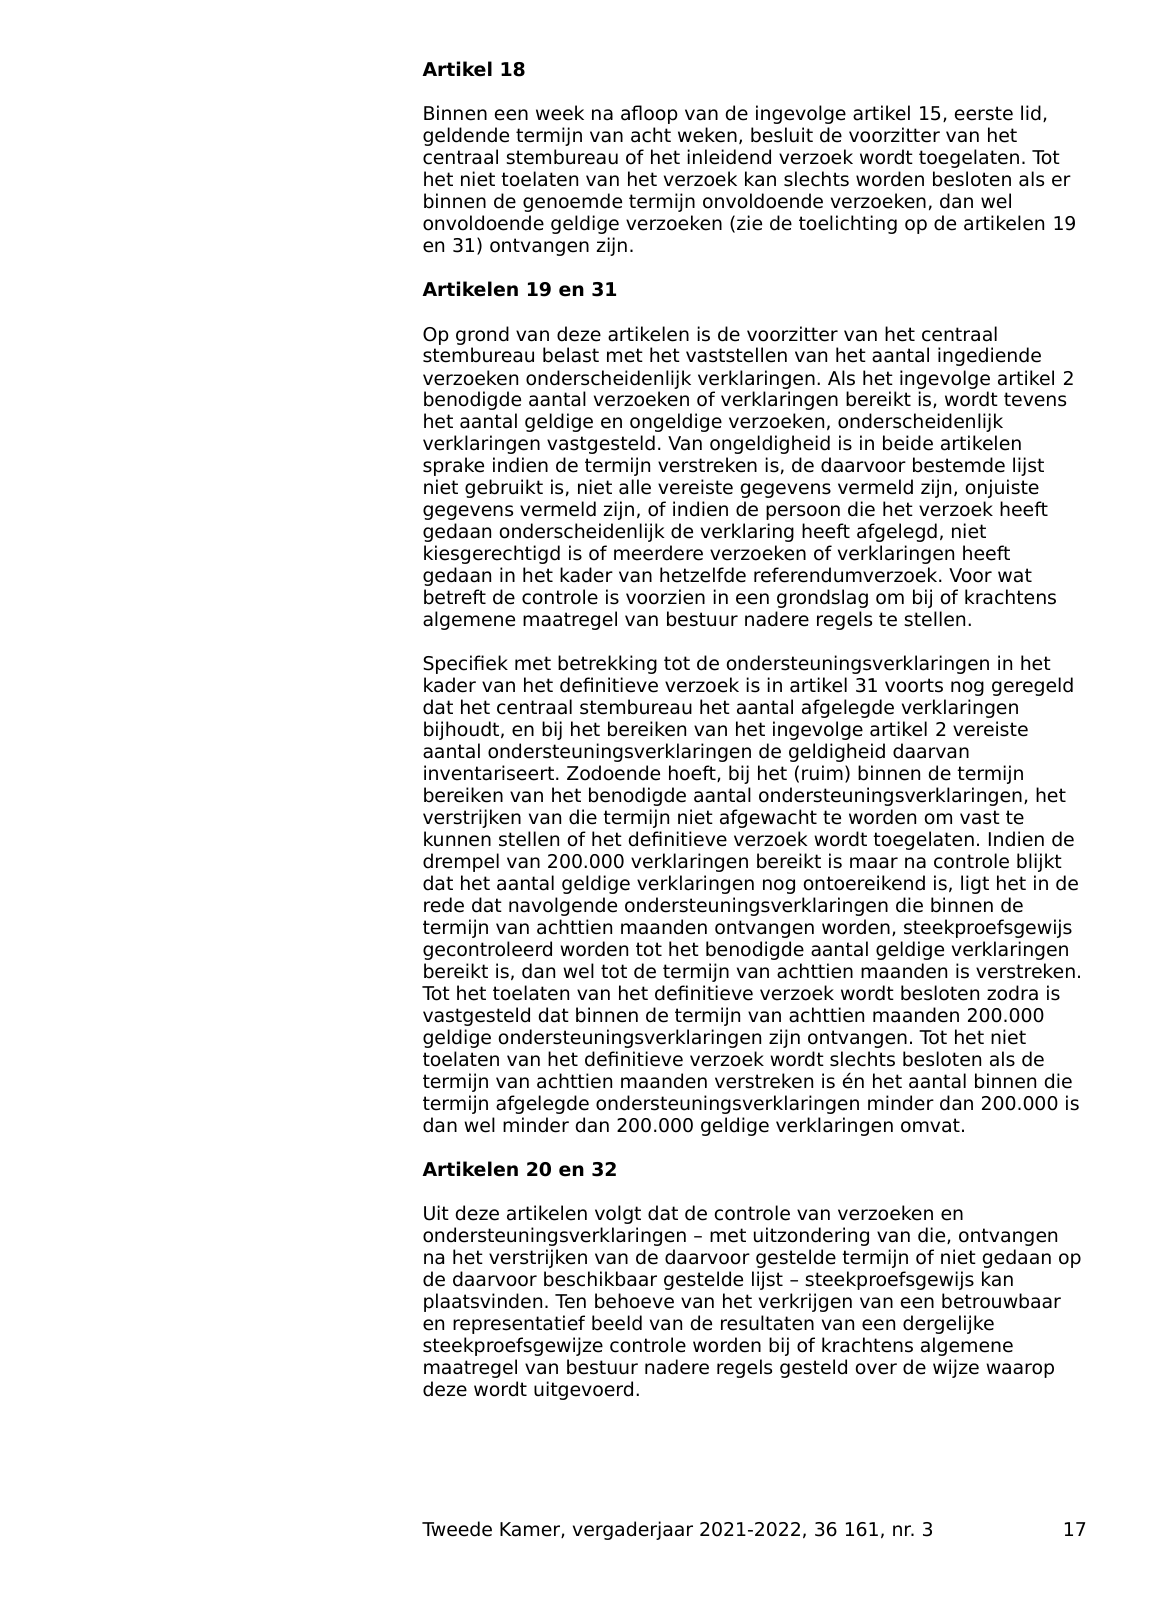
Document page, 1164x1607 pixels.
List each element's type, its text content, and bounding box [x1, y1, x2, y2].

text Specifiek met betrekking tot de ondersteuningsverklaringen in het kader van het definitieve verzoek is in artikel 31 voorts nog geregeld dat het centraal stembureau het aantal afgelegde verklaringen bijhoudt, en bij het bereiken van het ingevolge artikel 2 vereiste aantal ondersteuningsverklaringen de geldigheid daarvan inventariseert. Zodoende hoeft, bij het (ruim) binnen de termijn bereiken van het benodigde aantal ondersteuningsverklaringen, het verstrijken van die termijn niet afgewacht te worden om vast te kunnen stellen of het definitieve verzoek wordt toegelaten. Indien de drempel van 200.000 verklaringen bereikt is maar na controle blijkt dat het aantal geldige verklaringen nog ontoereikend is, ligt het in de rede dat navolgende ondersteuningsverklaringen die binnen de termijn van achttien maanden ontvangen worden, steekproefsgewijs gecontroleerd worden tot het benodigde aantal geldige verklaringen bereikt is, dan wel tot de termijn van achttien maanden is verstreken. [422, 653, 1087, 983]
text Tot het toelaten van het definitieve verzoek wordt besloten zodra is vastgesteld dat binnen de termijn van achttien maanden 200.000 geldige ondersteuningsverklaringen zijn ontvangen. Tot het niet toelaten van het definitieve verzoek wordt slechts besloten als de termijn van achttien maanden verstreken is én het aantal binnen die termijn afgelegde ondersteuningsverklaringen minder dan 200.000 is dan wel minder dan 200.000 geldige verklaringen omvat. [422, 983, 1087, 1137]
text Binnen een week na afloop van de ingevolge artikel 15, eerste lid, geldende termijn van acht weken, besluit de voorzitter van het centraal stembureau of het inleidend verzoek wordt toegelaten. Tot het niet toelaten van het verzoek kan slechts worden besloten als er binnen de genoemde termijn onvoldoende verzoeken, dan wel onvoldoende geldige verzoeken (zie de toelichting op de artikelen 19 en 31) ontvangen zijn. [422, 103, 1087, 257]
subtitle Artikel 18 [422, 59, 1087, 81]
text Op grond van deze artikelen is de voorzitter van het centraal stembureau belast met het vaststellen van het aantal ingediende verzoeken onderscheidenlijk verklaringen. Als het ingevolge artikel 2 benodigde aantal verzoeken of verklaringen bereikt is, wordt tevens het aantal geldige en ongeldige verzoeken, onderscheidenlijk verklaringen vastgesteld. Van ongeldigheid is in beide artikelen sprake indien de termijn verstreken is, de daarvoor bestemde lijst niet gebruikt is, niet alle vereiste gegevens vermeld zijn, onjuiste gegevens vermeld zijn, of indien de persoon die het verzoek heeft gedaan onderscheidenlijk de verklaring heeft afgelegd, niet kiesgerechtigd is of meerdere verzoeken of verklaringen heeft gedaan in het kader van hetzelfde referendumverzoek. Voor wat betreft de controle is voorzien in een grondslag om bij of krachtens algemene maatregel van bestuur nadere regels te stellen. [422, 323, 1087, 631]
subtitle Artikelen 19 en 31 [422, 279, 1087, 301]
subtitle Artikelen 20 en 32 [422, 1159, 1087, 1181]
text Uit deze artikelen volgt dat de controle van verzoeken en ondersteuningsverklaringen – met uitzondering van die, ontvangen na het verstrijken van de daarvoor gestelde termijn of niet gedaan op de daarvoor beschikbaar gestelde lijst – steekproefsgewijs kan plaatsvinden. Ten behoeve van het verkrijgen van een betrouwbaar en representatief beeld van de resultaten van een dergelijke steekproefsgewijze controle worden bij of krachtens algemene maatregel van bestuur nadere regels gesteld over de wijze waarop deze wordt uitgevoerd. [422, 1203, 1087, 1401]
